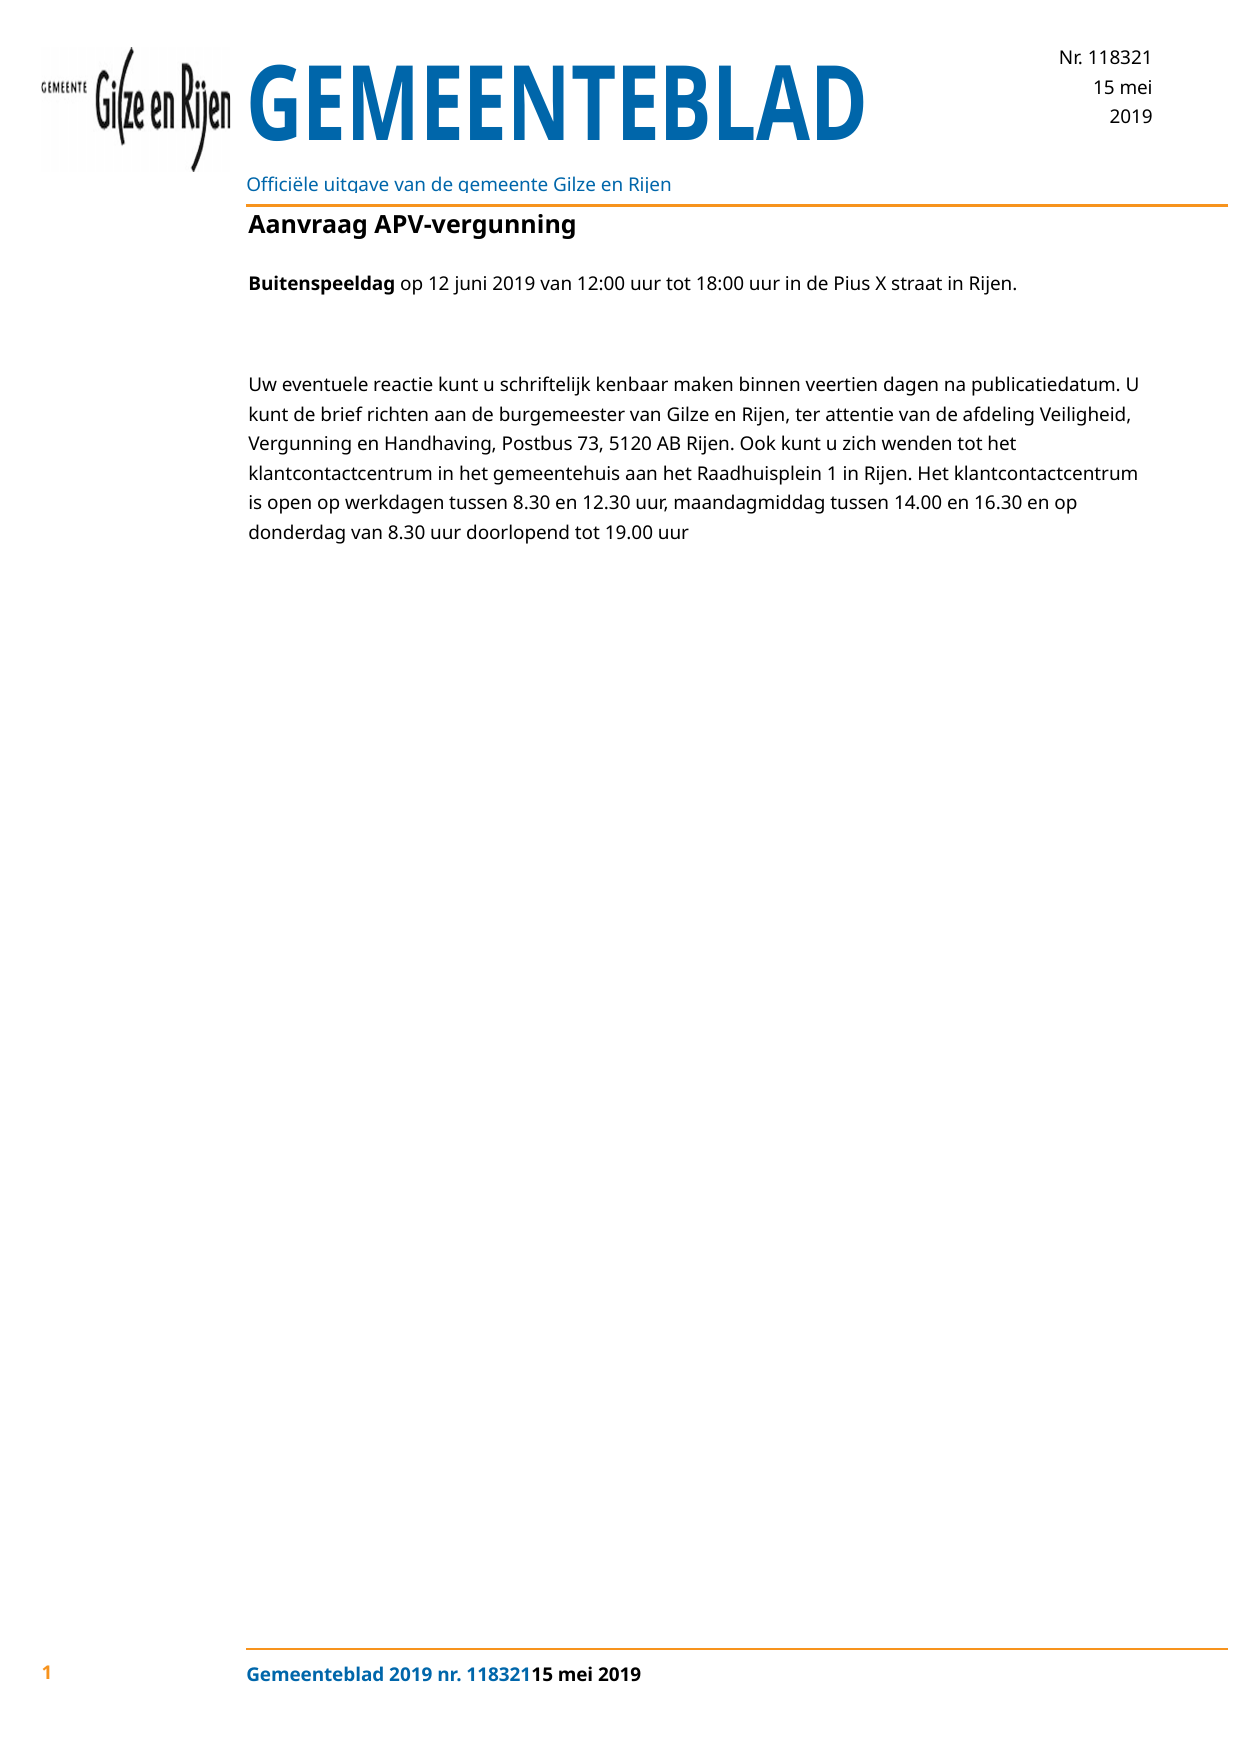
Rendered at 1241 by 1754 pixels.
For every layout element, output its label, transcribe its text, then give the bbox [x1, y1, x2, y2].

text Aanvraag APV-vergunning [248, 207, 1152, 241]
text Uw eventuele reactie kunt u schriftelijk kenbaar maken binnen veertien dagen na publicatiedatum. U kunt de brief richten aan de burgemeester van Gilze en Rijen, ter attentie van de afdeling Veiligheid, Vergunning en Handhaving, Postbus 73, 5120 AB Rijen. Ook kunt u zich wenden tot het klantcontactcentrum in het gemeentehuis aan het Raadhuisplein 1 in Rijen. Het klantcontactcentrum is open op werkdagen tussen 8.30 en 12.30 uur, maandagmiddag tussen 14.00 en 16.30 en op donderdag van 8.30 uur doorlopend tot 19.00 uur [248, 371, 1152, 545]
picture [41, 47, 231, 172]
text Buitenspeeldag op 12 juni 2019 van 12:00 uur tot 18:00 uur in de Pius X straat in Rijen. [248, 270, 1152, 296]
